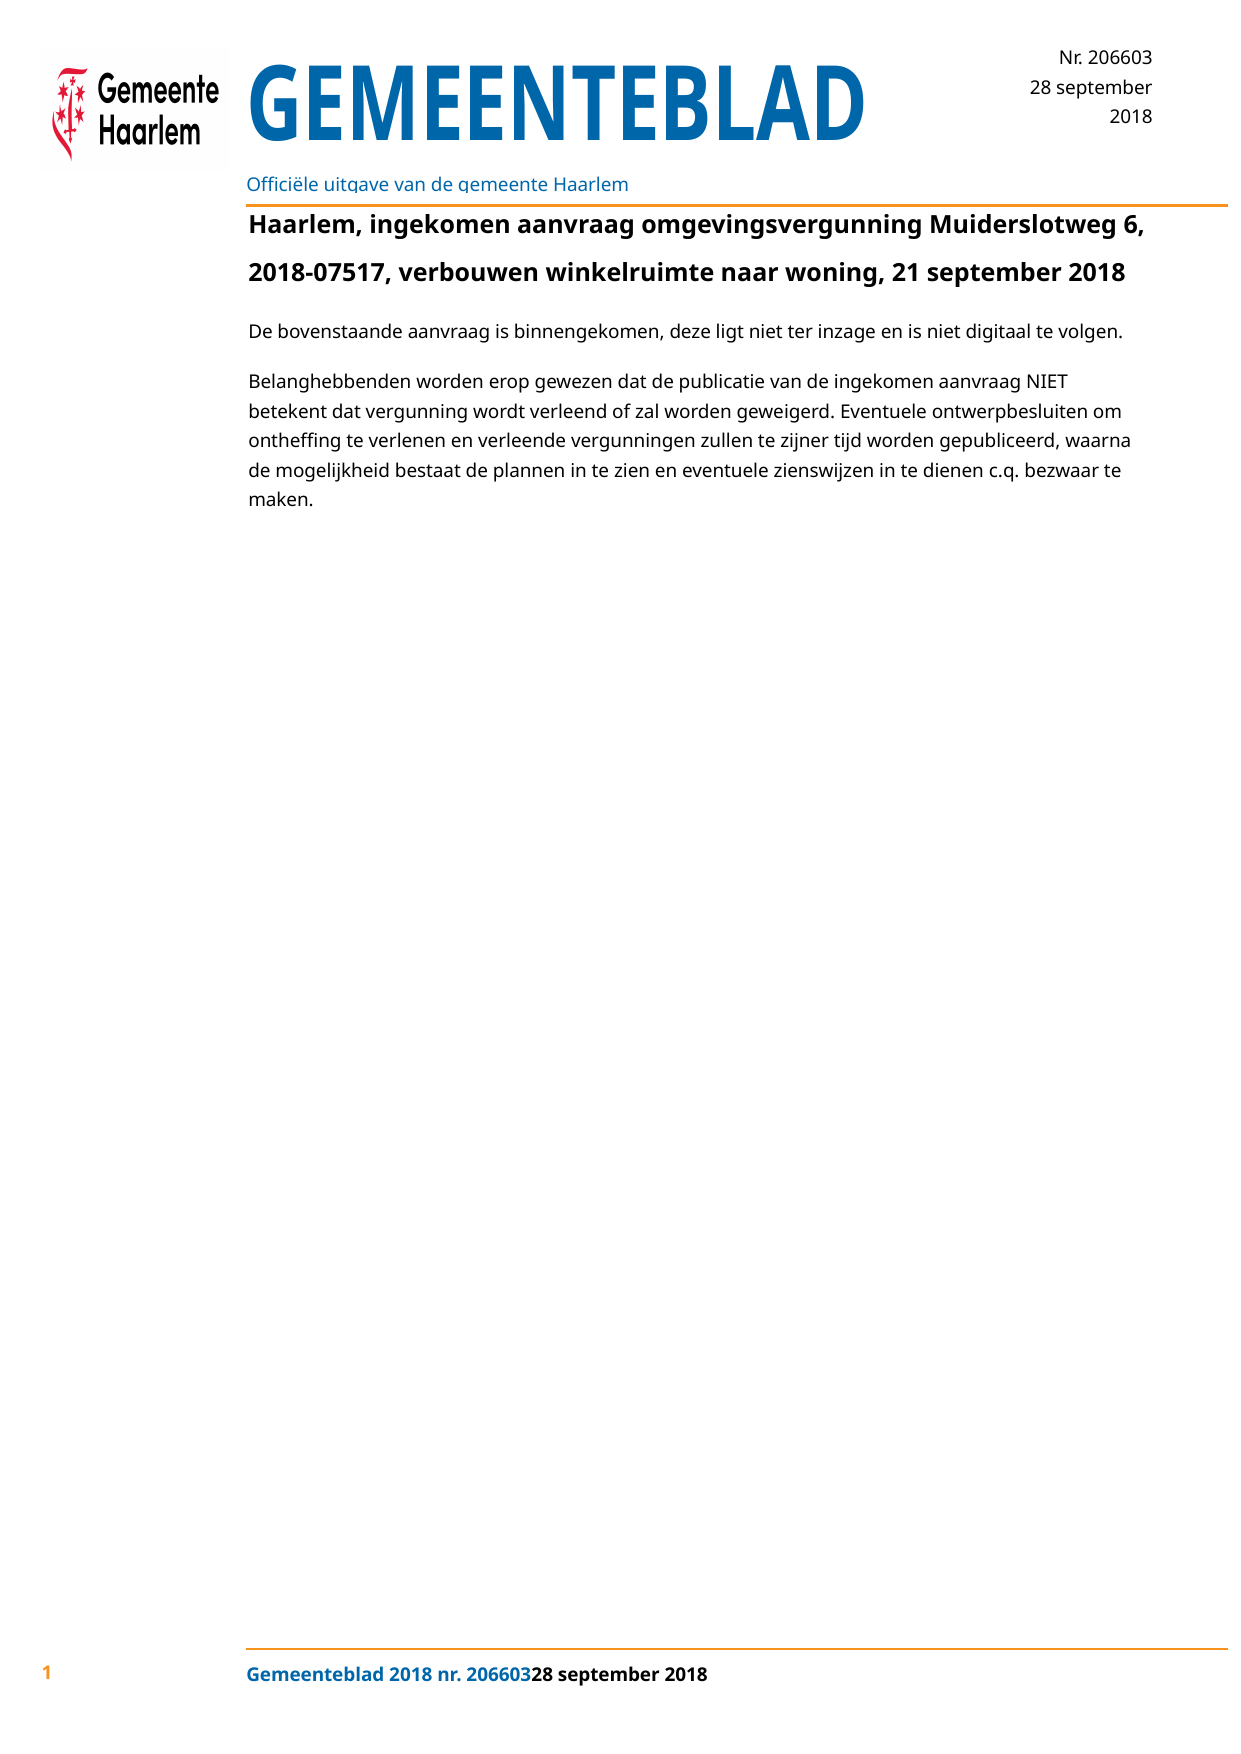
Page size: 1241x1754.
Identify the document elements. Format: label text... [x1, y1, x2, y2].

text De bovenstaande aanvraag is binnengekomen, deze ligt niet ter inzage en is niet digitaal te volgen. [248, 318, 1152, 344]
text Haarlem, ingekomen aanvraag omgevingsvergunning Muiderslotweg 6, 2018-07517, verbouwen winkelruimte naar woning, 21 september 2018 [248, 207, 1152, 288]
picture [41, 47, 231, 172]
text Belanghebbenden worden erop gewezen dat de publicatie van de ingekomen aanvraag NIET betekent dat vergunning wordt verleend of zal worden geweigerd. Eventuele ontwerpbesluiten om ontheffing te verlenen en verleende vergunningen zullen te zijner tijd worden gepubliceerd, waarna de mogelijkheid bestaat de plannen in te zien en eventuele zienswijzen in te dienen c.q. bezwaar te maken. [248, 368, 1152, 512]
